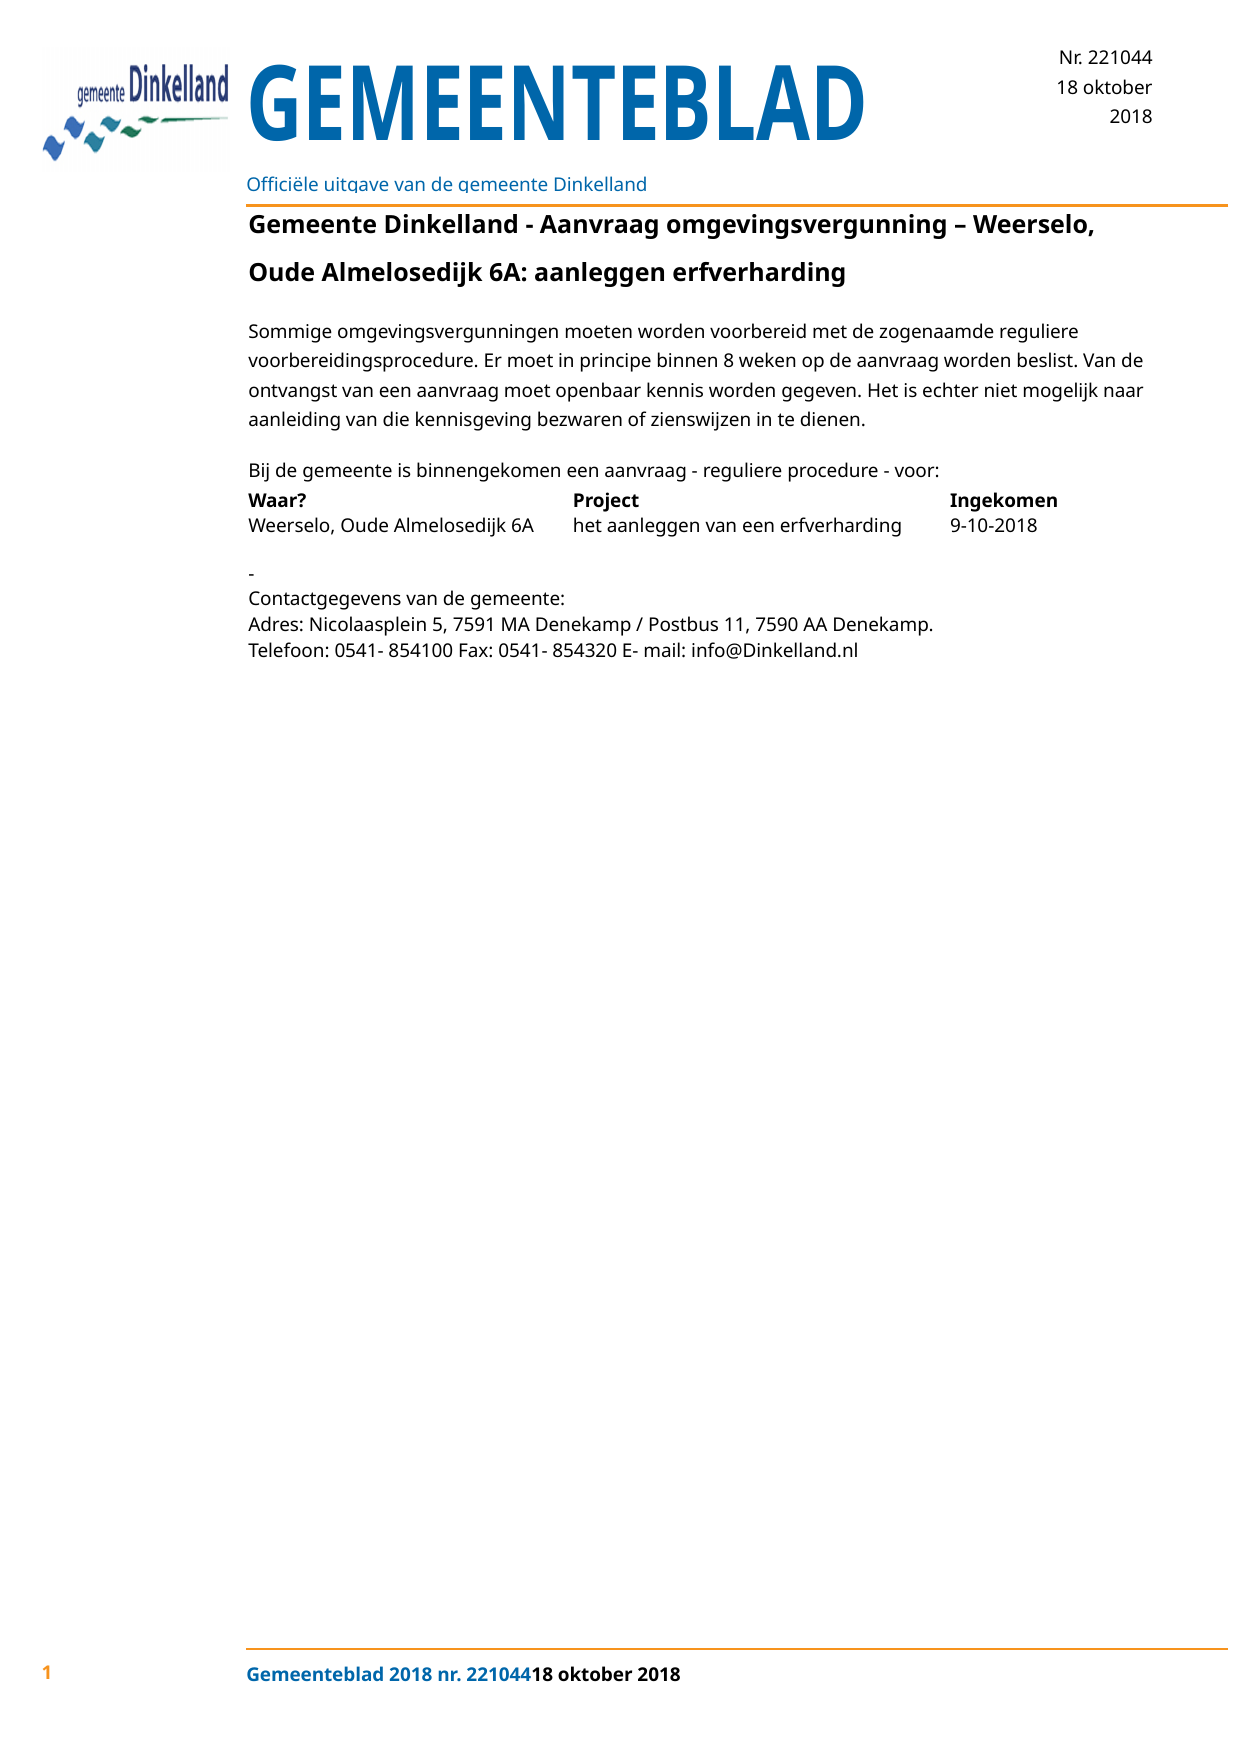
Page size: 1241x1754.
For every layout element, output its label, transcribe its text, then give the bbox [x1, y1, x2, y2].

table_cell Weerselo, Oude Almelosedijk 6A [248, 513, 573, 538]
text Sommige omgevingsvergunningen moeten worden voorbereid met de zogenaamde reguliere voorbereidingsprocedure. Er moet in principe binnen 8 weken op de aanvraag worden beslist. Van de ontvangst van een aanvraag moet openbaar kennis worden gegeven. Het is echter niet mogelijk naar aanleiding van die kennisgeving bezwaren of zienswijzen in te dienen. [248, 318, 1152, 432]
table_header Ingekomen [950, 487, 1152, 512]
text Adres: Nicolaasplein 5, 7591 MA Denekamp / Postbus 11, 7590 AA Denekamp. [248, 611, 1152, 637]
table_cell 9-10-2018 [950, 513, 1152, 538]
text Gemeente Dinkelland - Aanvraag omgevingsvergunning – Weerselo, Oude Almelosedijk 6A: aanleggen erfverharding [248, 207, 1152, 288]
text - [248, 560, 1152, 585]
table_header Waar? [248, 487, 573, 512]
text Contactgegevens van de gemeente: [248, 585, 1152, 611]
picture [41, 47, 231, 172]
text Telefoon: 0541- 854100 Fax: 0541- 854320 E- mail: info@Dinkelland.nl [248, 637, 1152, 663]
table_cell het aanleggen van een erfverharding [573, 513, 950, 538]
text Bij de gemeente is binnengekomen een aanvraag - reguliere procedure - voor: [248, 457, 1152, 483]
table_header Project [573, 487, 950, 512]
